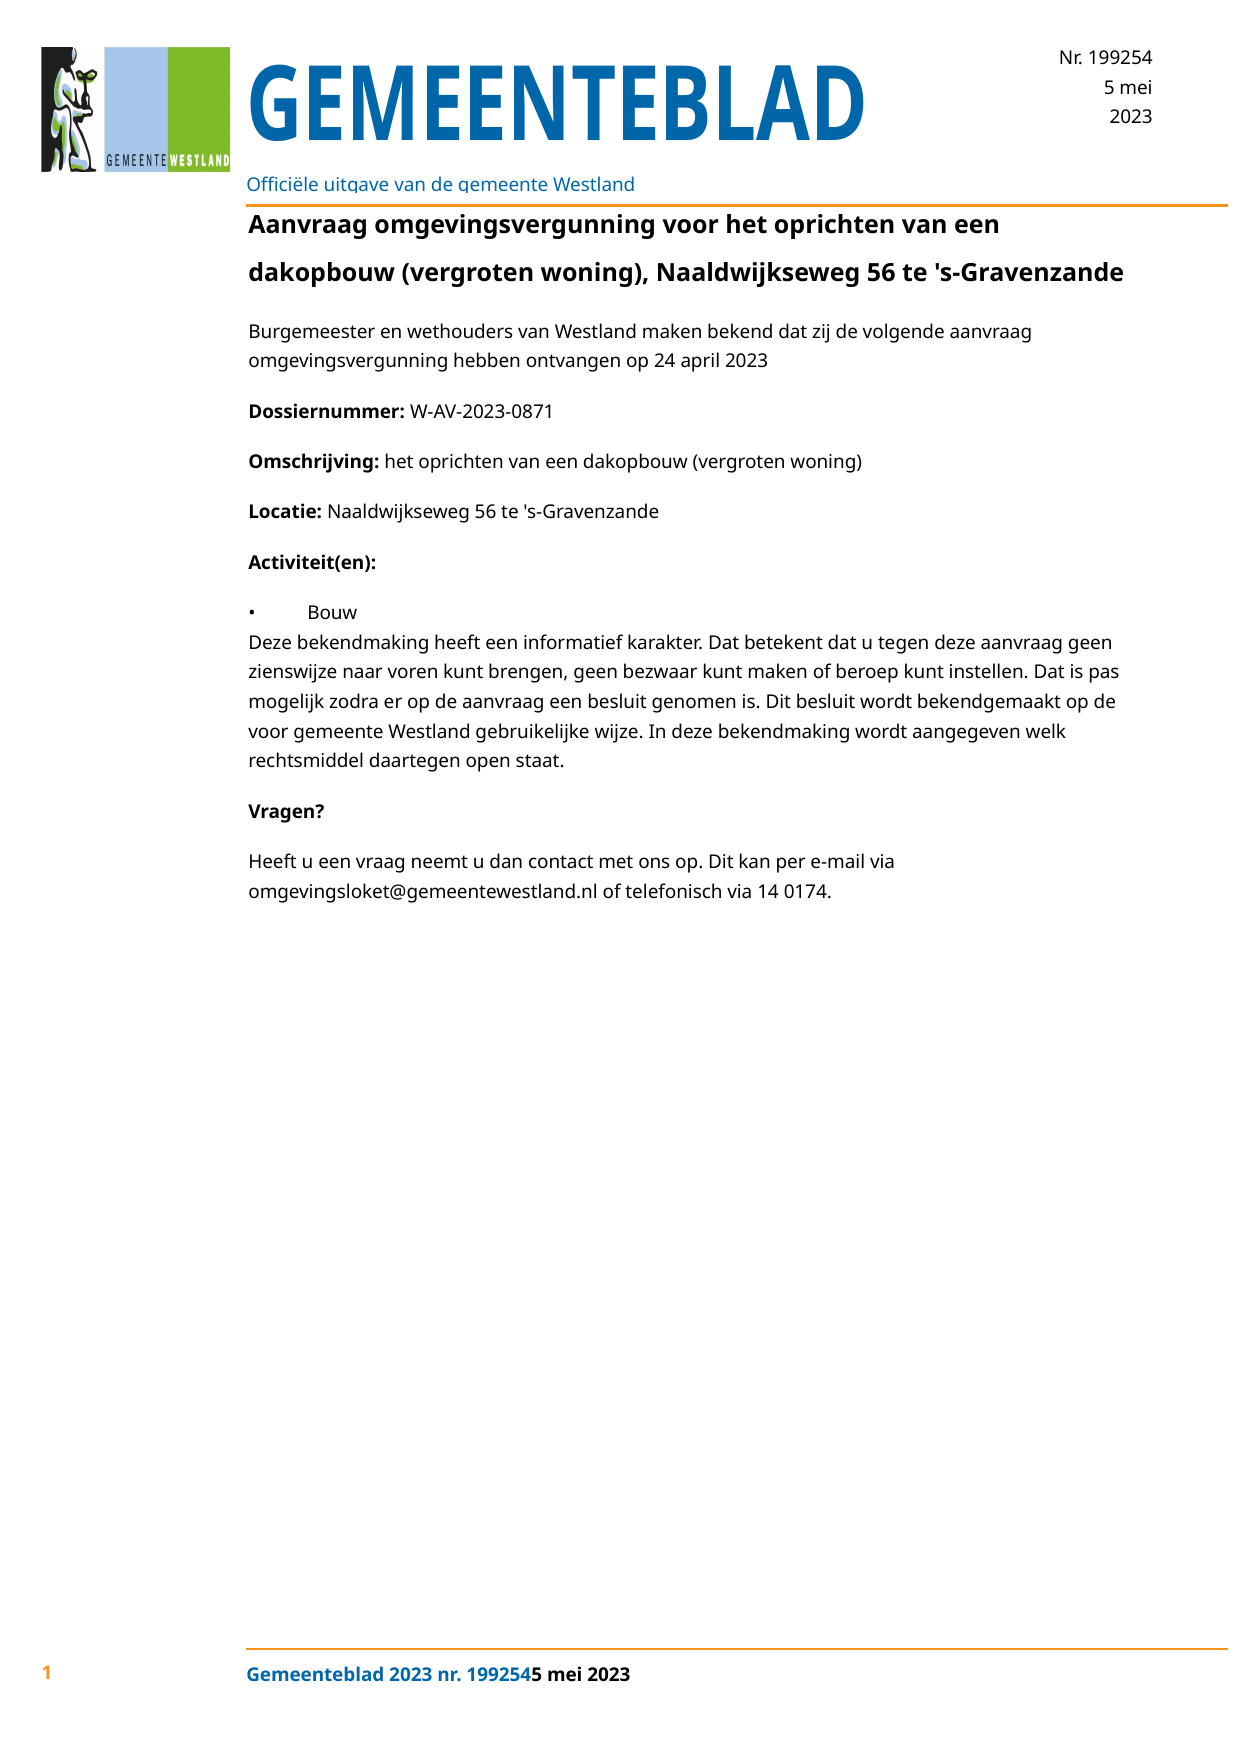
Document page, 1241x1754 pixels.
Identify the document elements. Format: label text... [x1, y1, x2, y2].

text Activiteit(en): [248, 549, 1152, 575]
text Deze bekendmaking heeft een informatief karakter. Dat betekent dat u tegen deze aanvraag geen zienswijze naar voren kunt brengen, geen bezwaar kunt maken of beroep kunt instellen. Dat is pas mogelijk zodra er op de aanvraag een besluit genomen is. Dit besluit wordt bekendgemaakt op de voor gemeente Westland gebruikelijke wijze. In deze bekendmaking wordt aangegeven welk rechtsmiddel daartegen open staat. [248, 629, 1152, 773]
text Vragen? [248, 798, 1152, 824]
text Locatie: Naaldwijkseweg 56 te 's-Gravenzande [248, 499, 1152, 524]
picture [41, 47, 231, 172]
text Dossiernummer: W-AV-2023-0871 [248, 398, 1152, 424]
list Bouw [248, 599, 1152, 625]
text Omschrijving: het oprichten van een dakopbouw (vergroten woning) [248, 448, 1152, 474]
text Burgemeester en wethouders van Westland maken bekend dat zij de volgende aanvraag omgevingsvergunning hebben ontvangen op 24 april 2023 [248, 318, 1152, 373]
text Aanvraag omgevingsvergunning voor het oprichten van een dakopbouw (vergroten woning), Naaldwijkseweg 56 te 's-Gravenzande [248, 207, 1152, 288]
text Heeft u een vraag neemt u dan contact met ons op. Dit kan per e-mail via omgevingsloket@gemeentewestland.nl of telefonisch via 14 0174. [248, 848, 1152, 904]
